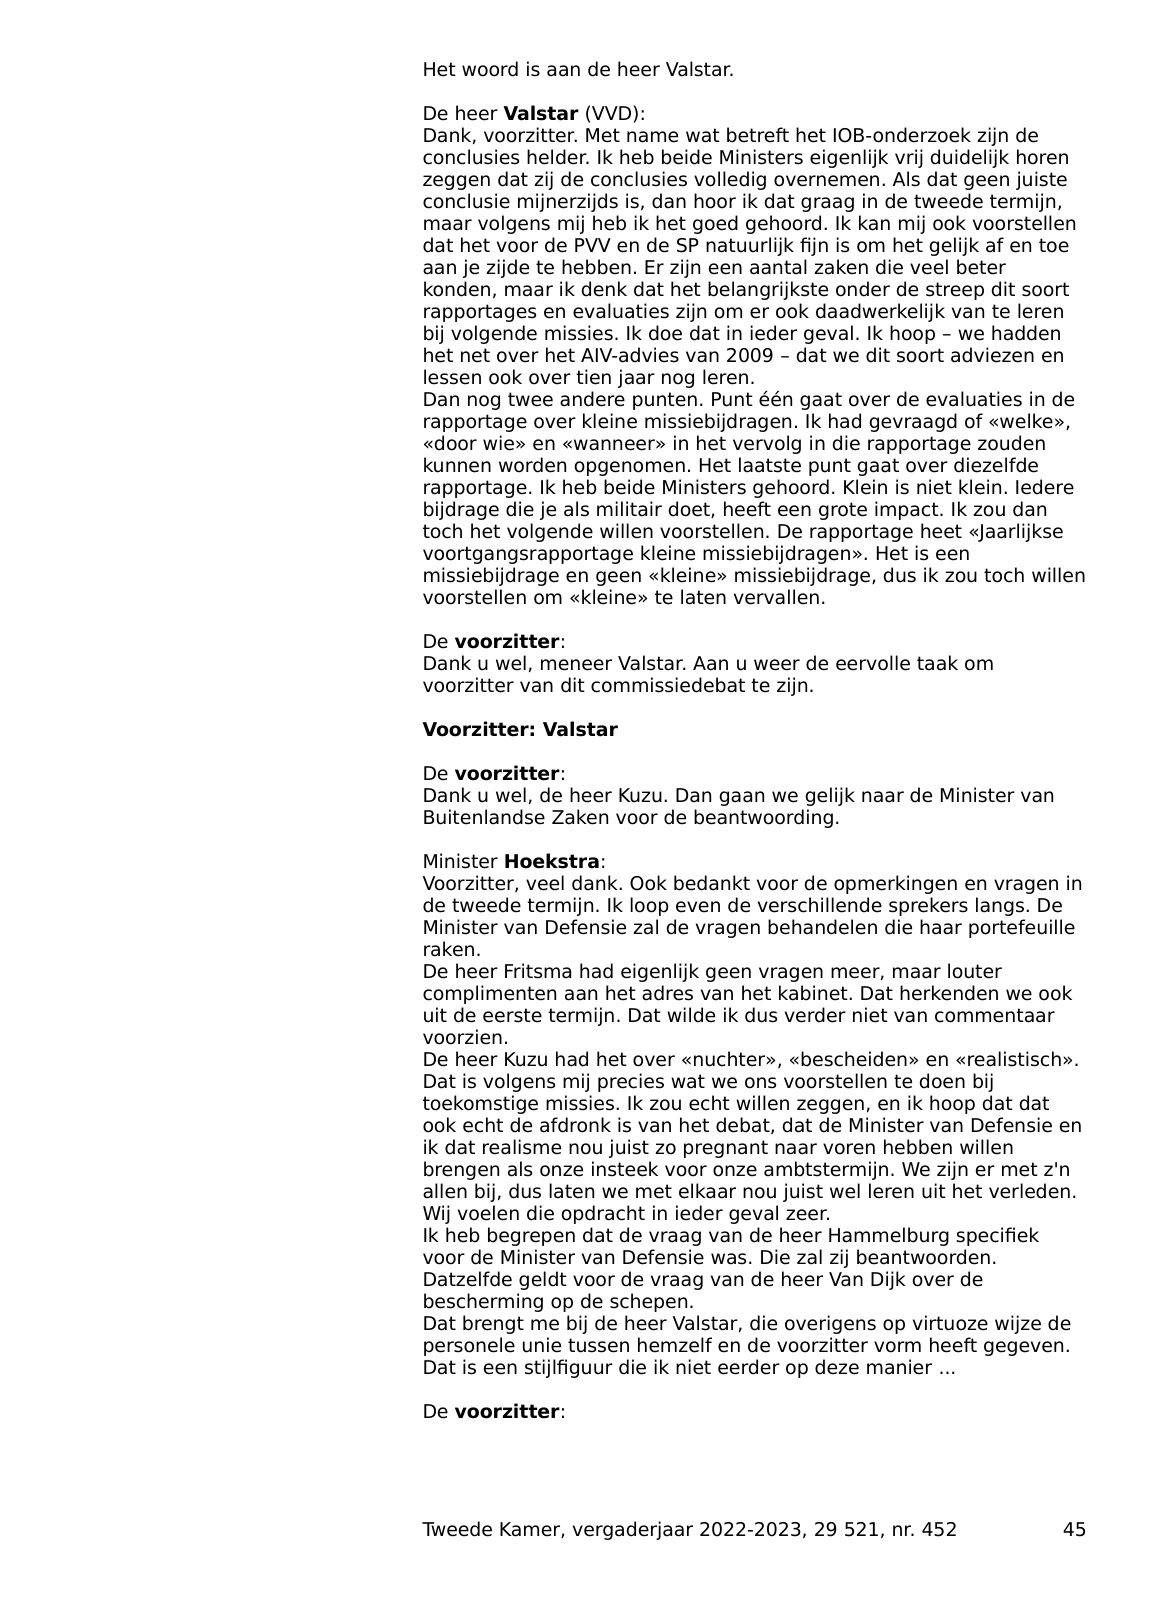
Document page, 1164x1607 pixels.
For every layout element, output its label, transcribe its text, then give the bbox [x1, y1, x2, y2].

text Dat brengt me bij de heer Valstar, die overigens op virtuoze wijze de personele unie tussen hemzelf en de voorzitter vorm heeft gegeven. Dat is een stijlfiguur die ik niet eerder op deze manier ... [422, 1313, 1087, 1379]
subtitle Voorzitter: Valstar [422, 719, 1087, 741]
text Voorzitter, veel dank. Ook bedankt voor de opmerkingen en vragen in de tweede termijn. Ik loop even de verschillende sprekers langs. De Minister van Defensie zal de vragen behandelen die haar portefeuille raken. [422, 873, 1087, 961]
text Het woord is aan de heer Valstar. [422, 59, 1087, 81]
text Dan nog twee andere punten. Punt één gaat over de evaluaties in de rapportage over kleine missiebijdragen. Ik had gevraagd of «welke», «door wie» en «wanneer» in het vervolg in die rapportage zouden kunnen worden opgenomen. Het laatste punt gaat over diezelfde rapportage. Ik heb beide Ministers gehoord. Klein is niet klein. Iedere bijdrage die je als militair doet, heeft een grote impact. Ik zou dan toch het volgende willen voorstellen. De rapportage heet «Jaarlijkse voortgangsrapportage kleine missiebijdragen». Het is een missiebijdrage en geen «kleine» missiebijdrage, dus ik zou toch willen voorstellen om «kleine» te laten vervallen. [422, 389, 1087, 609]
text Minister Hoekstra: [422, 851, 1087, 873]
text De voorzitter: [422, 763, 1087, 785]
text De heer Valstar (VVD): [422, 103, 1087, 125]
text Dank u wel, de heer Kuzu. Dan gaan we gelijk naar de Minister van Buitenlandse Zaken voor de beantwoording. [422, 785, 1087, 829]
text Dank, voorzitter. Met name wat betreft het IOB-onderzoek zijn de conclusies helder. Ik heb beide Ministers eigenlijk vrij duidelijk horen zeggen dat zij de conclusies volledig overnemen. Als dat geen juiste conclusie mijnerzijds is, dan hoor ik dat graag in de tweede termijn, maar volgens mij heb ik het goed gehoord. Ik kan mij ook voorstellen dat het voor de PVV en de SP natuurlijk fijn is om het gelijk af en toe aan je zijde te hebben. Er zijn een aantal zaken die veel beter konden, maar ik denk dat het belangrijkste onder de streep dit soort rapportages en evaluaties zijn om er ook daadwerkelijk van te leren bij volgende missies. Ik doe dat in ieder geval. Ik hoop – we hadden het net over het AIV-advies van 2009 – dat we dit soort adviezen en lessen ook over tien jaar nog leren. [422, 125, 1087, 389]
text De voorzitter: [422, 631, 1087, 653]
text De heer Kuzu had het over «nuchter», «bescheiden» en «realistisch». Dat is volgens mij precies wat we ons voorstellen te doen bij toekomstige missies. Ik zou echt willen zeggen, en ik hoop dat dat ook echt de afdronk is van het debat, dat de Minister van Defensie en ik dat realisme nou juist zo pregnant naar voren hebben willen brengen als onze insteek voor onze ambtstermijn. We zijn er met z'n allen bij, dus laten we met elkaar nou juist wel leren uit het verleden. Wij voelen die opdracht in ieder geval zeer. [422, 1049, 1087, 1225]
text De voorzitter: [422, 1401, 1087, 1423]
text Dank u wel, meneer Valstar. Aan u weer de eervolle taak om voorzitter van dit commissiedebat te zijn. [422, 653, 1087, 697]
text Ik heb begrepen dat de vraag van de heer Hammelburg specifiek voor de Minister van Defensie was. Die zal zij beantwoorden. Datzelfde geldt voor de vraag van de heer Van Dijk over de bescherming op de schepen. [422, 1225, 1087, 1313]
text De heer Fritsma had eigenlijk geen vragen meer, maar louter complimenten aan het adres van het kabinet. Dat herkenden we ook uit de eerste termijn. Dat wilde ik dus verder niet van commentaar voorzien. [422, 961, 1087, 1049]
